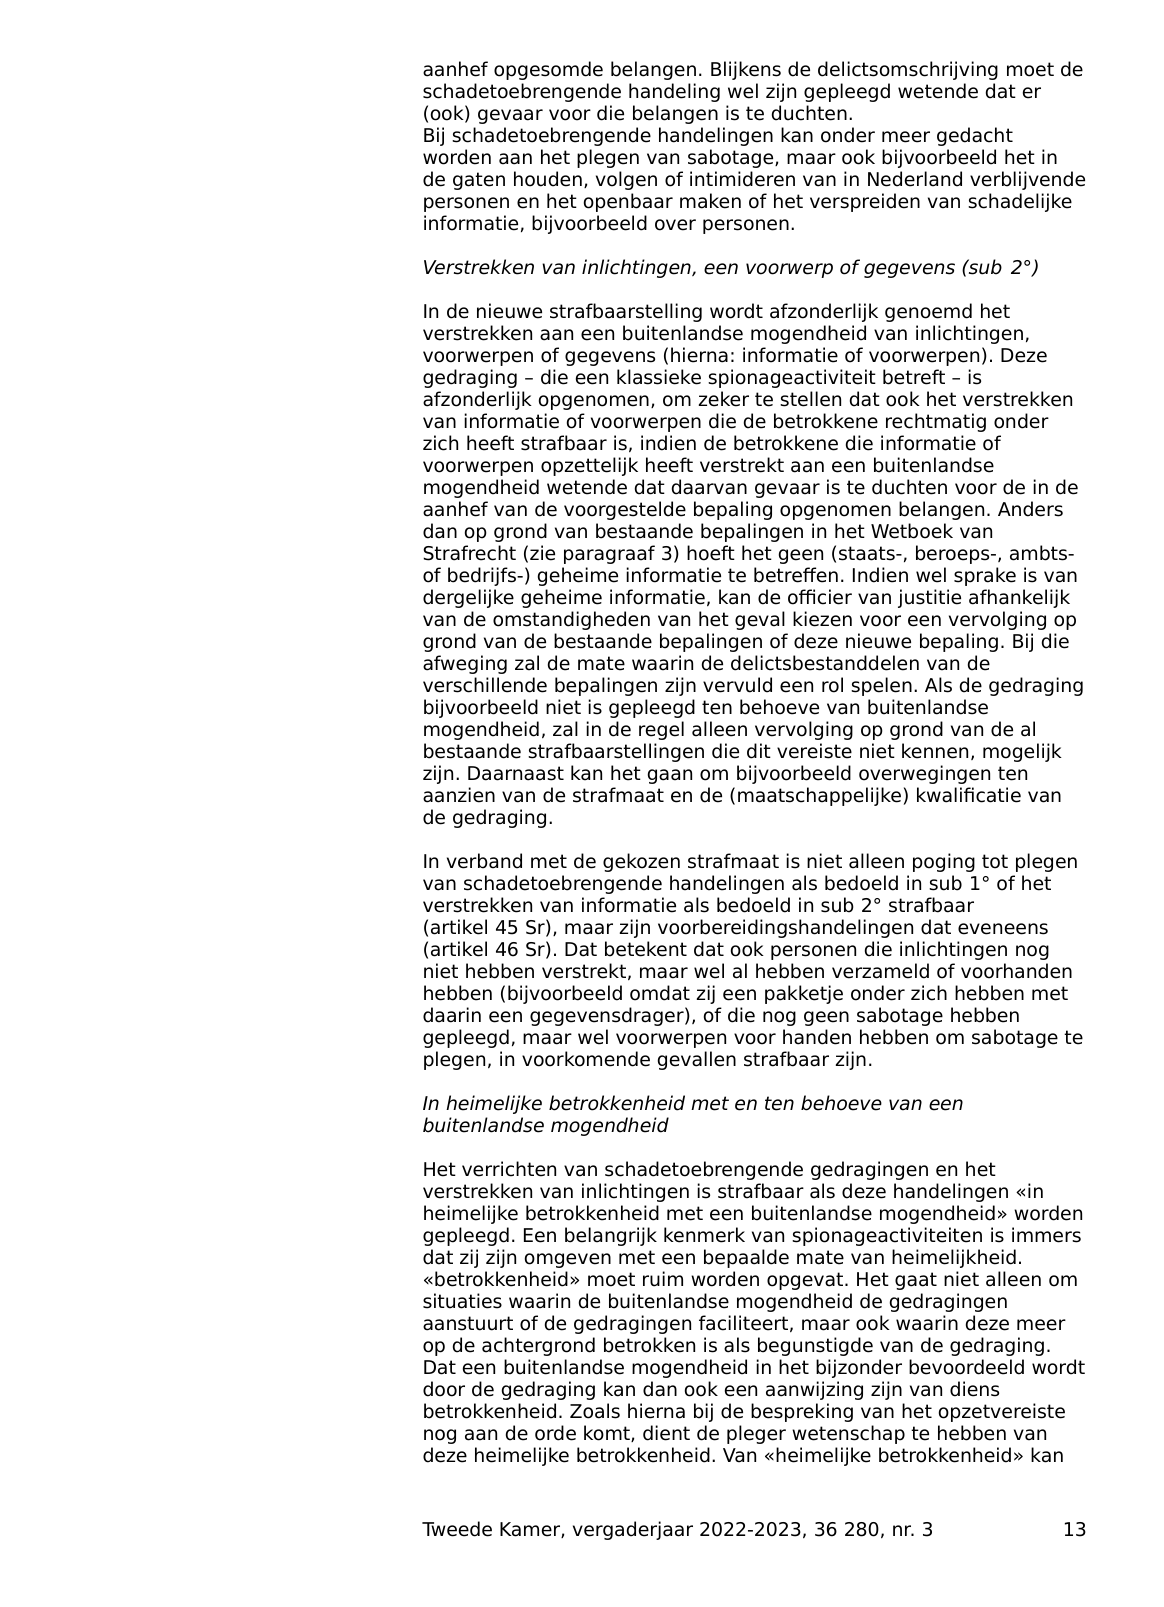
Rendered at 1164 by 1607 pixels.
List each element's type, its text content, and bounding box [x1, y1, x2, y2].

text In verband met de gekozen strafmaat is niet alleen poging tot plegen van schadetoebrengende handelingen als bedoeld in sub 1° of het verstrekken van informatie als bedoeld in sub 2° strafbaar (artikel 45 Sr), maar zijn voorbereidingshandelingen dat eveneens (artikel 46 Sr). Dat betekent dat ook personen die inlichtingen nog niet hebben verstrekt, maar wel al hebben verzameld of voorhanden hebben (bijvoorbeeld omdat zij een pakketje onder zich hebben met daarin een gegevensdrager), of die nog geen sabotage hebben gepleegd, maar wel voorwerpen voor handen hebben om sabotage te plegen, in voorkomende gevallen strafbaar zijn. [422, 851, 1087, 1071]
text In de nieuwe strafbaarstelling wordt afzonderlijk genoemd het verstrekken aan een buitenlandse mogendheid van inlichtingen, voorwerpen of gegevens (hierna: informatie of voorwerpen). Deze gedraging – die een klassieke spionageactiviteit betreft – is afzonderlijk opgenomen, om zeker te stellen dat ook het verstrekken van informatie of voorwerpen die de betrokkene rechtmatig onder zich heeft strafbaar is, indien de betrokkene die informatie of voorwerpen opzettelijk heeft verstrekt aan een buitenlandse mogendheid wetende dat daarvan gevaar is te duchten voor de in de aanhef van de voorgestelde bepaling opgenomen belangen. Anders dan op grond van bestaande bepalingen in het Wetboek van Strafrecht (zie paragraaf 3) hoeft het geen (staats-, beroeps-, ambts- of bedrijfs-) geheime informatie te betreffen. Indien wel sprake is van dergelijke geheime informatie, kan de officier van justitie afhankelijk van de omstandigheden van het geval kiezen voor een vervolging op grond van de bestaande bepalingen of deze nieuwe bepaling. Bij die afweging zal de mate waarin de delictsbestanddelen van de verschillende bepalingen zijn vervuld een rol spelen. Als de gedraging bijvoorbeeld niet is gepleegd ten behoeve van buitenlandse mogendheid, zal in de regel alleen vervolging op grond van de al bestaande strafbaarstellingen die dit vereiste niet kennen, mogelijk zijn. Daarnaast kan het gaan om bijvoorbeeld overwegingen ten aanzien van de strafmaat en de (maatschappelijke) kwalificatie van de gedraging. [422, 301, 1087, 829]
subtitle In heimelijke betrokkenheid met en ten behoeve van een buitenlandse mogendheid [422, 1093, 1087, 1137]
subtitle Verstrekken van inlichtingen, een voorwerp of gegevens (sub 2°) [422, 257, 1087, 279]
text Het verrichten van schadetoebrengende gedragingen en het verstrekken van inlichtingen is strafbaar als deze handelingen «in heimelijke betrokkenheid met een buitenlandse mogendheid» worden gepleegd. Een belangrijk kenmerk van spionageactiviteiten is immers dat zij zijn omgeven met een bepaalde mate van heimelijkheid. «betrokkenheid» moet ruim worden opgevat. Het gaat niet alleen om situaties waarin de buitenlandse mogendheid de gedragingen aanstuurt of de gedragingen faciliteert, maar ook waarin deze meer op de achtergrond betrokken is als begunstigde van de gedraging. Dat een buitenlandse mogendheid in het bijzonder bevoordeeld wordt door de gedraging kan dan ook een aanwijzing zijn van diens betrokkenheid. Zoals hierna bij de bespreking van het opzetvereiste nog aan de orde komt, dient de pleger wetenschap te hebben van deze heimelijke betrokkenheid. Van «heimelijke betrokkenheid» kan [422, 1159, 1087, 1467]
text Bij schadetoebrengende handelingen kan onder meer gedacht worden aan het plegen van sabotage, maar ook bijvoorbeeld het in de gaten houden, volgen of intimideren van in Nederland verblijvende personen en het openbaar maken of het verspreiden van schadelijke informatie, bijvoorbeeld over personen. [422, 125, 1087, 235]
text aanhef opgesomde belangen. Blijkens de delictsomschrijving moet de schadetoebrengende handeling wel zijn gepleegd wetende dat er (ook) gevaar voor die belangen is te duchten. [422, 59, 1087, 125]
